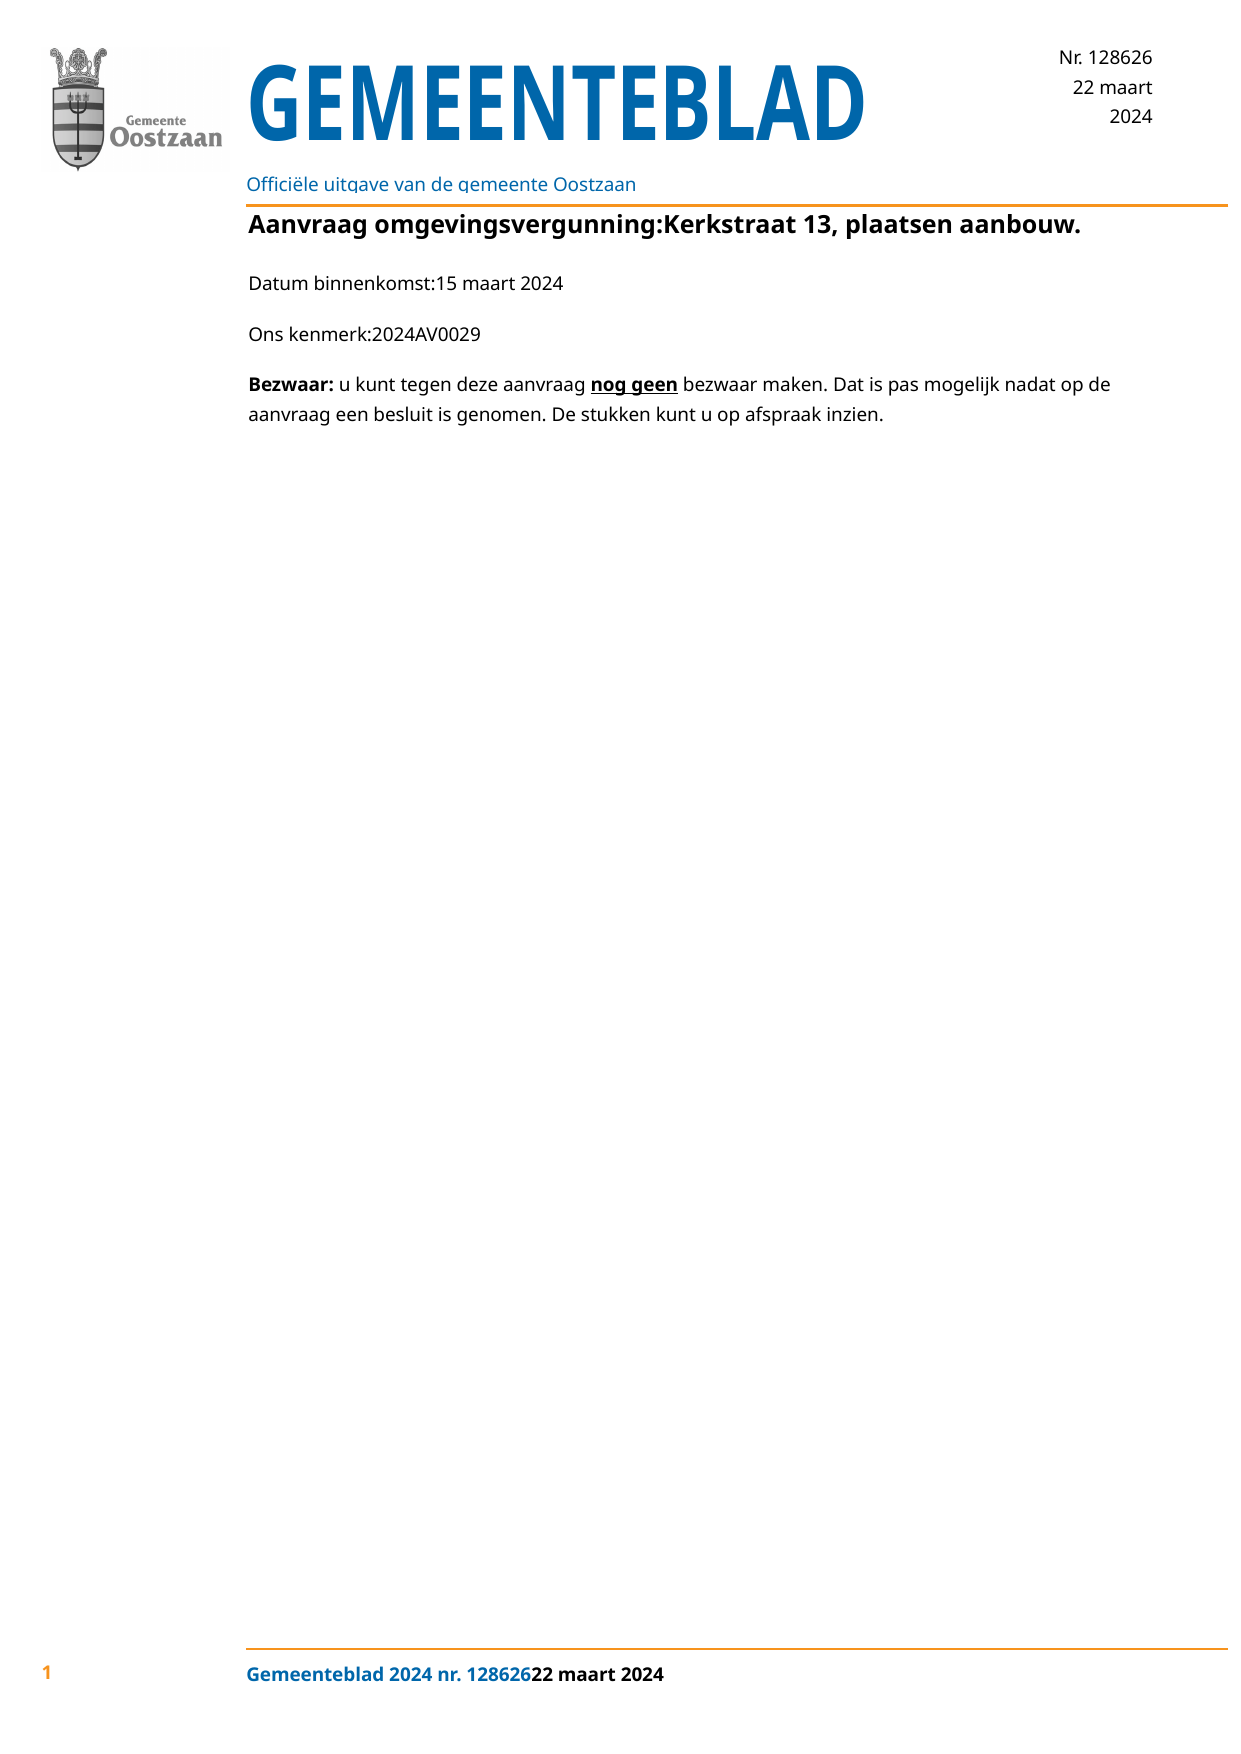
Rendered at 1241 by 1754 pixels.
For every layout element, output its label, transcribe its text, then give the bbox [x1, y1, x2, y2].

text Bezwaar: u kunt tegen deze aanvraag nog geen bezwaar maken. Dat is pas mogelijk nadat op de aanvraag een besluit is genomen. De stukken kunt u op afspraak inzien. [248, 371, 1152, 426]
text Datum binnenkomst:15 maart 2024 [248, 270, 1152, 296]
picture [41, 47, 231, 172]
text Aanvraag omgevingsvergunning:Kerkstraat 13, plaatsen aanbouw. [248, 207, 1152, 241]
text Ons kenmerk:2024AV0029 [248, 321, 1152, 346]
